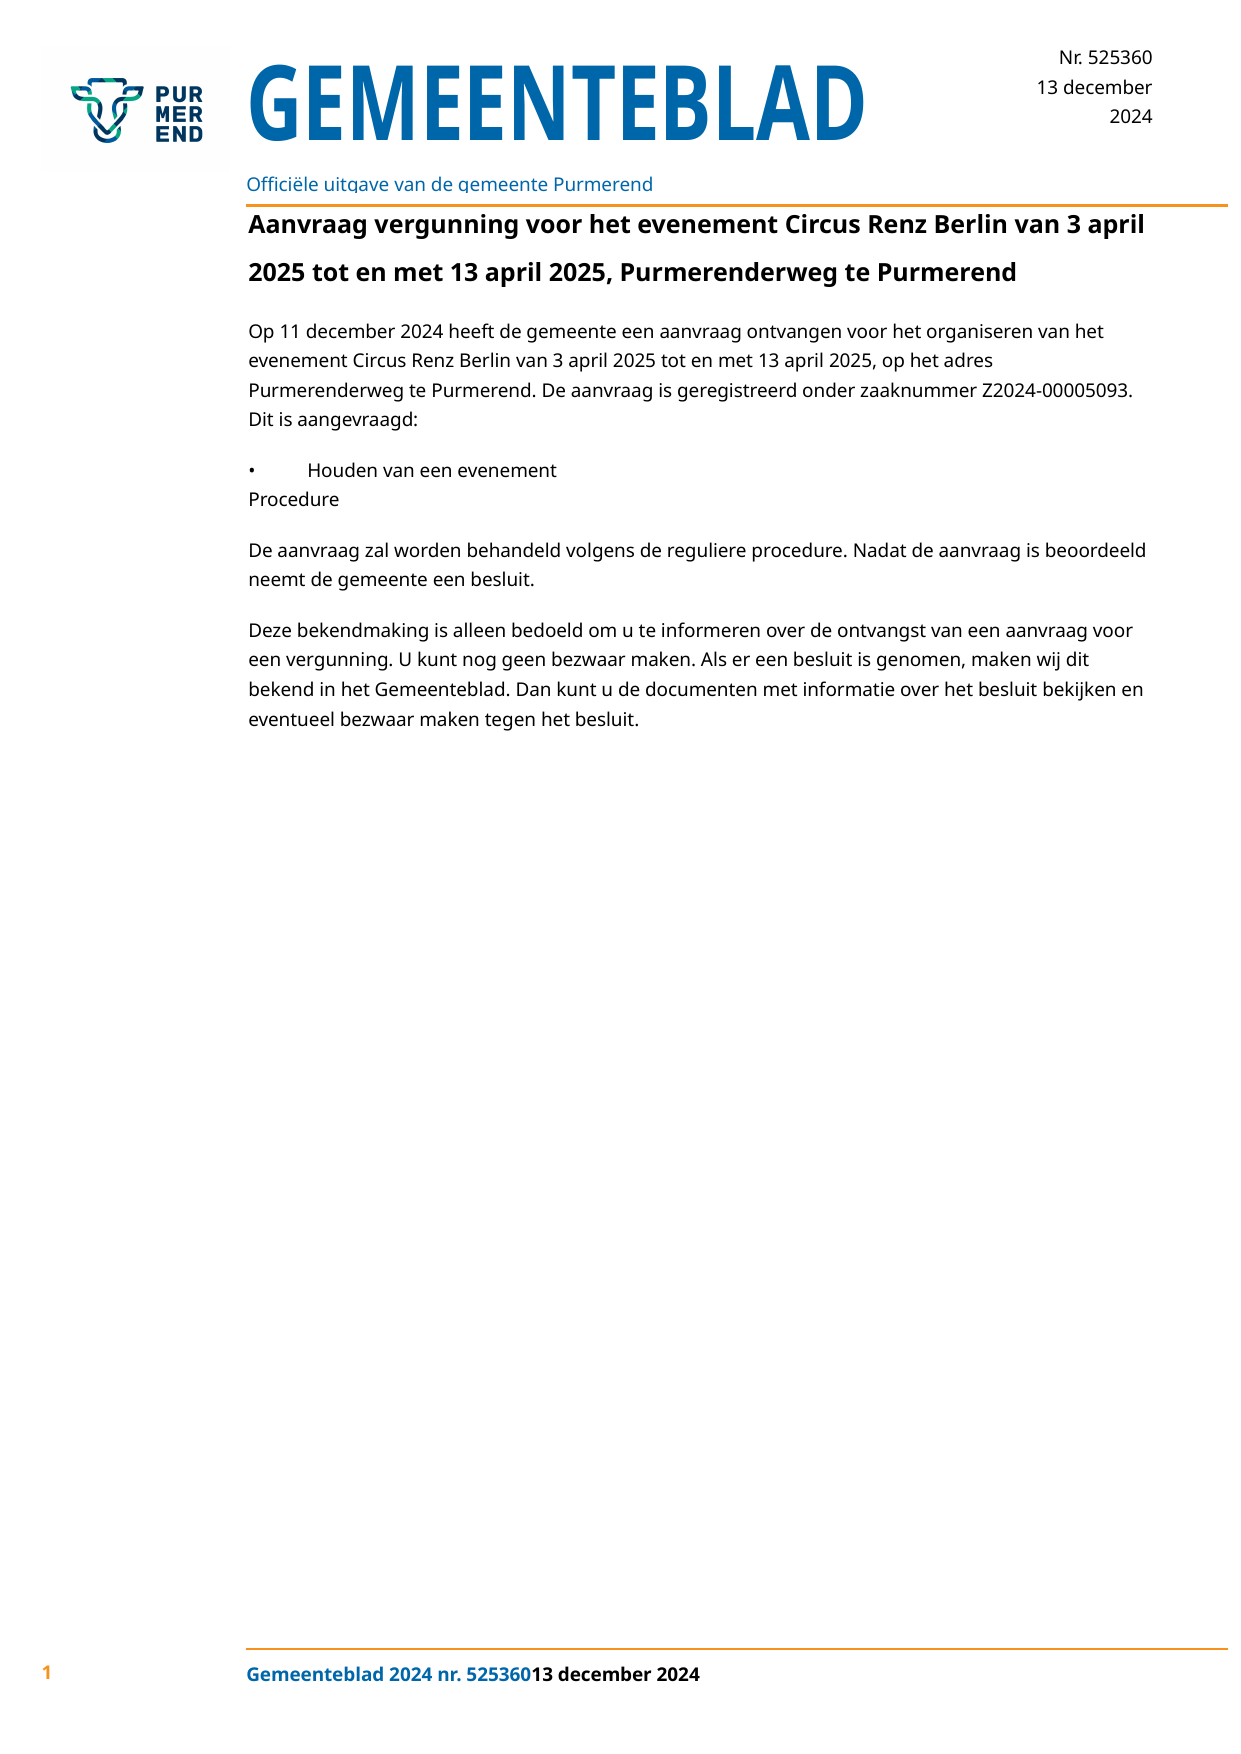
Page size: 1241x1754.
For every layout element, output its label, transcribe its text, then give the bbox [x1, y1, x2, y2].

text Op 11 december 2024 heeft de gemeente een aanvraag ontvangen voor het organiseren van het evenement Circus Renz Berlin van 3 april 2025 tot en met 13 april 2025, op het adres Purmerenderweg te Purmerend. De aanvraag is geregistreerd onder zaaknummer Z2024-00005093. Dit is aangevraagd: [248, 318, 1152, 432]
text De aanvraag zal worden behandeld volgens de reguliere procedure. Nadat de aanvraag is beoordeeld neemt de gemeente een besluit. [248, 537, 1152, 592]
text Procedure [248, 487, 1152, 512]
text Deze bekendmaking is alleen bedoeld om u te informeren over de ontvangst van een aanvraag voor een vergunning. U kunt nog geen bezwaar maken. Als er een besluit is genomen, maken wij dit bekend in het Gemeenteblad. Dan kunt u de documenten met informatie over het besluit bekijken en eventueel bezwaar maken tegen het besluit. [248, 617, 1152, 732]
picture [41, 47, 231, 172]
list Houden van een evenement [248, 457, 1152, 483]
text Aanvraag vergunning voor het evenement Circus Renz Berlin van 3 april 2025 tot en met 13 april 2025, Purmerenderweg te Purmerend [248, 207, 1152, 288]
